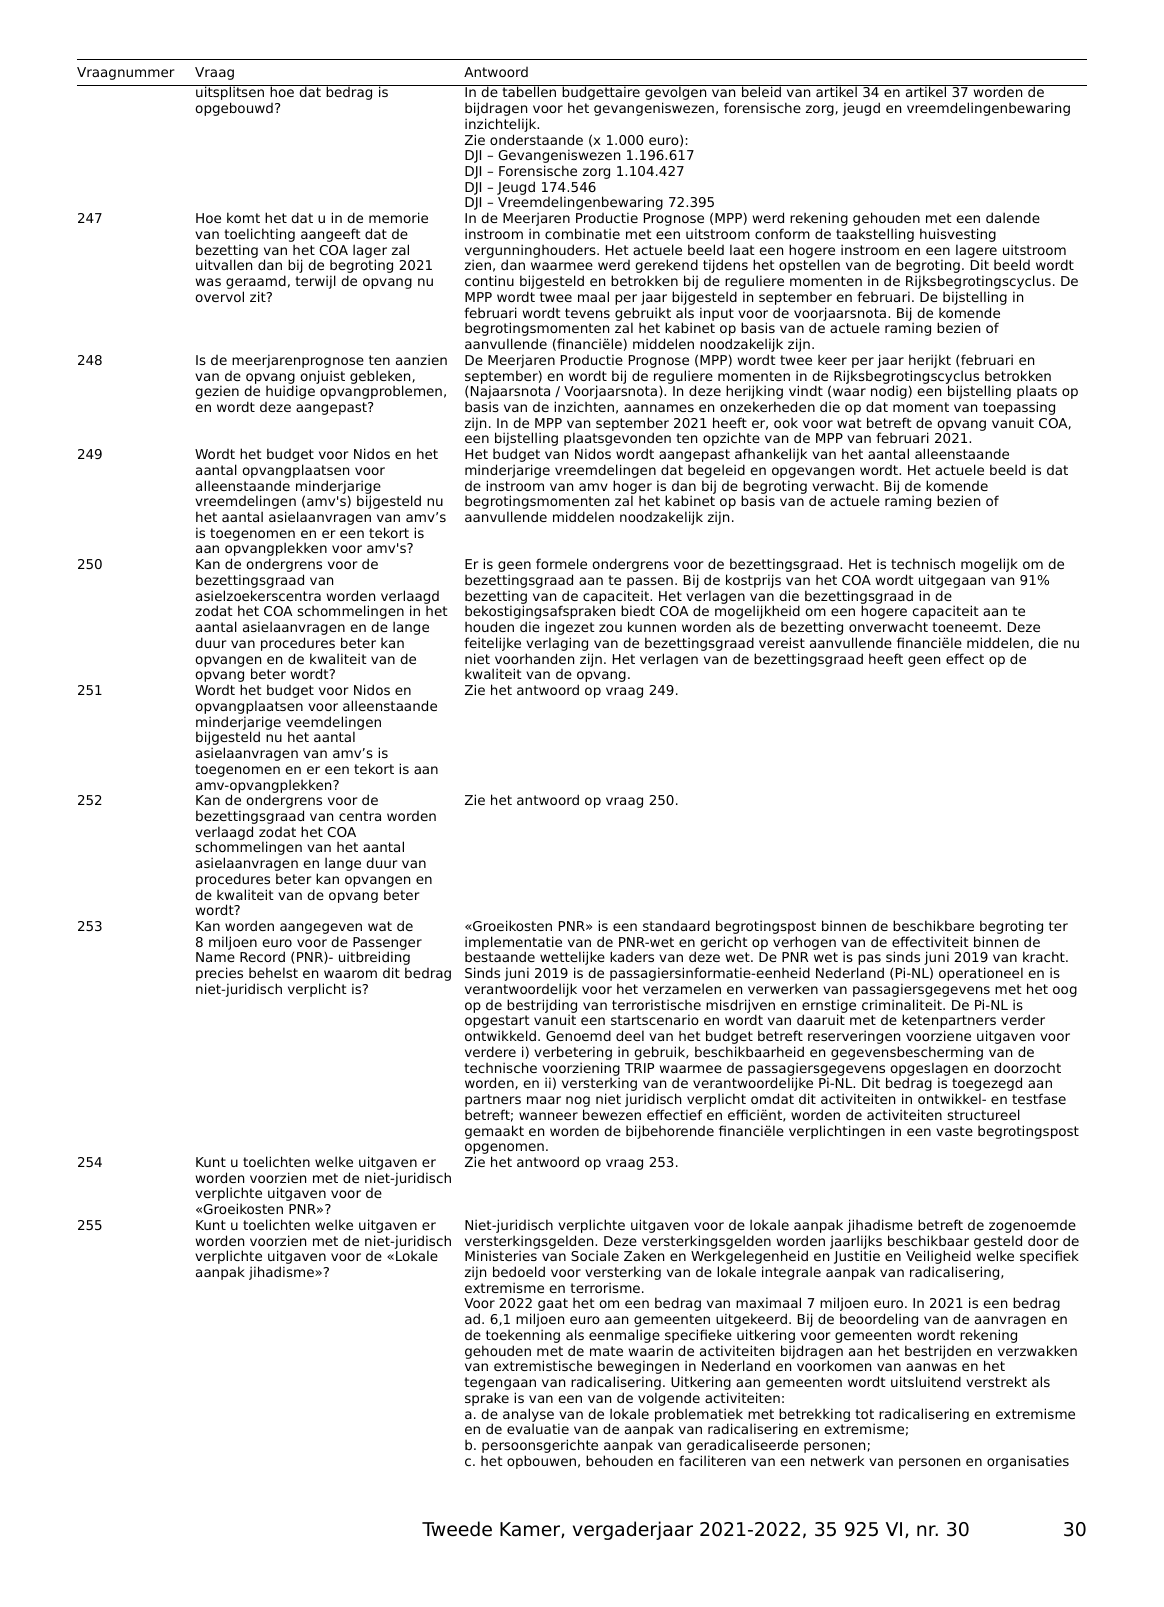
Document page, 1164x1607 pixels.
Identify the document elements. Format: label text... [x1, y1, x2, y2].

table_cell 250 [77, 557, 189, 683]
table_cell 249 [77, 447, 189, 557]
table_cell Wordt het budget voor Nidos en opvangplaatsen voor alleenstaande minderjarige veemdelingen bijgesteld nu het aantal asielaanvragen van amv’s is toegenomen en er een tekort is aan amv-opvangplekken? [189, 683, 458, 793]
table_cell Zie het antwoord op vraag 249. [458, 683, 1087, 793]
table_cell [77, 86, 189, 211]
table_header Antwoord [458, 60, 1087, 85]
table_cell Kan de ondergrens voor de bezettingsgraad van asielzoekerscentra worden verlaagd zodat het COA schommelingen in het aantal asielaanvragen en de lange duur van procedures beter kan opvangen en de kwaliteit van de opvang beter wordt? [189, 557, 458, 683]
table_header Vraag [189, 60, 458, 85]
table_cell 254 [77, 1155, 189, 1218]
table_cell uitsplitsen hoe dat bedrag is opgebouwd? [189, 86, 458, 211]
table_cell 253 [77, 919, 189, 1155]
table_cell 247 [77, 211, 189, 353]
table_cell Het budget van Nidos wordt aangepast afhankelijk van het aantal alleenstaande minderjarige vreemdelingen dat begeleid en opgevangen wordt. Het actuele beeld is dat de instroom van amv hoger is dan bij de begroting verwacht. Bij de komende begrotingsmomenten zal het kabinet op basis van de actuele raming bezien of aanvullende middelen noodzakelijk zijn. [458, 447, 1087, 557]
table_cell 248 [77, 353, 189, 447]
table_cell «Groeikosten PNR» is een standaard begrotingspost binnen de beschikbare begroting ter implementatie van de PNR-wet en gericht op verhogen van de effectiviteit binnen de bestaande wettelijke kaders van deze wet. De PNR wet is pas sinds juni 2019 van kracht. Sinds juni 2019 is de passagiersinformatie-eenheid Nederland (Pi-NL) operationeel en is verantwoordelijk voor het verzamelen en verwerken van passagiersgegevens met het oog op de bestrijding van terroristische misdrijven en ernstige criminaliteit. De Pi-NL is opgestart vanuit een startscenario en wordt van daaruit met de ketenpartners verder ontwikkeld. Genoemd deel van het budget betreft reserveringen voorziene uitgaven voor verdere i) verbetering in gebruik, beschikbaarheid en gegevensbescherming van de technische voorziening TRIP waarmee de passagiersgegevens opgeslagen en doorzocht worden, en ii) versterking van de verantwoordelijke Pi-NL. Dit bedrag is toegezegd aan partners maar nog niet juridisch verplicht omdat dit activiteiten in ontwikkel- en testfase betreft; wanneer bewezen effectief en efficiënt, worden de activiteiten structureel gemaakt en worden de bijbehorende financiële verplichtingen in een vaste begrotingspost opgenomen. [458, 919, 1087, 1155]
table_cell Kan de ondergrens voor de bezettingsgraad van centra worden verlaagd zodat het COA schommelingen van het aantal asielaanvragen en lange duur van procedures beter kan opvangen en de kwaliteit van de opvang beter wordt? [189, 793, 458, 919]
table_cell Kunt u toelichten welke uitgaven er worden voorzien met de niet-juridisch verplichte uitgaven voor de «Lokale aanpak jihadisme»? [189, 1218, 458, 1469]
table_cell Niet-juridisch verplichte uitgaven voor de lokale aanpak jihadisme betreft de zogenoemde versterkingsgelden. Deze versterkingsgelden worden jaarlijks beschikbaar gesteld door de Ministeries van Sociale Zaken en Werkgelegenheid en Justitie en Veiligheid welke specifiek zijn bedoeld voor versterking van de lokale integrale aanpak van radicalisering, extremisme en terrorisme. Voor 2022 gaat het om een bedrag van maximaal 7 miljoen euro. In 2021 is een bedrag ad. 6,1 miljoen euro aan gemeenten uitgekeerd. Bij de beoordeling van de aanvragen en de toekenning als eenmalige specifieke uitkering voor gemeenten wordt rekening gehouden met de mate waarin de activiteiten bijdragen aan het bestrijden en verzwakken van extremistische bewegingen in Nederland en voorkomen van aanwas en het tegengaan van radicalisering. Uitkering aan gemeenten wordt uitsluitend verstrekt als sprake is van een van de volgende activiteiten: a. de analyse van de lokale problematiek met betrekking tot radicalisering en extremisme en de evaluatie van de aanpak van radicalisering en extremisme; b. persoonsgerichte aanpak van geradicaliseerde personen; c. het opbouwen, behouden en faciliteren van een netwerk van personen en organisaties [458, 1218, 1087, 1469]
table_cell Zie het antwoord op vraag 253. [458, 1155, 1087, 1218]
table_header Vraagnummer [77, 60, 189, 85]
table_cell Kan worden aangegeven wat de 8 miljoen euro voor de Passenger Name Record (PNR)- uitbreiding precies behelst en waarom dit bedrag niet-juridisch verplicht is? [189, 919, 458, 1155]
table_cell Wordt het budget voor Nidos en het aantal opvangplaatsen voor alleenstaande minderjarige vreemdelingen (amv's) bijgesteld nu het aantal asielaanvragen van amv’s is toegenomen en er een tekort is aan opvangplekken voor amv's? [189, 447, 458, 557]
table_cell Hoe komt het dat u in de memorie van toelichting aangeeft dat de bezetting van het COA lager zal uitvallen dan bij de begroting 2021 was geraamd, terwijl de opvang nu overvol zit? [189, 211, 458, 353]
table_cell 252 [77, 793, 189, 919]
table_cell 251 [77, 683, 189, 793]
table_cell In de Meerjaren Productie Prognose (MPP) werd rekening gehouden met een dalende instroom in combinatie met een uitstroom conform de taakstelling huisvesting vergunninghouders. Het actuele beeld laat een hogere instroom en een lagere uitstroom zien, dan waarmee werd gerekend tijdens het opstellen van de begroting. Dit beeld wordt continu bijgesteld en betrokken bij de reguliere momenten in de Rijksbegrotingscyclus. De MPP wordt twee maal per jaar bijgesteld in september en februari. De bijstelling in februari wordt tevens gebruikt als input voor de voorjaarsnota. Bij de komende begrotingsmomenten zal het kabinet op basis van de actuele raming bezien of aanvullende (financiële) middelen noodzakelijk zijn. [458, 211, 1087, 353]
table_cell 255 [77, 1218, 189, 1469]
table_cell Kunt u toelichten welke uitgaven er worden voorzien met de niet-juridisch verplichte uitgaven voor de «Groeikosten PNR»? [189, 1155, 458, 1218]
table_cell In de tabellen budgettaire gevolgen van beleid van artikel 34 en artikel 37 worden de bijdragen voor het gevangeniswezen, forensische zorg, jeugd en vreemdelingenbewaring inzichtelijk. Zie onderstaande (x 1.000 euro): DJI – Gevangeniswezen 1.196.617 DJI – Forensische zorg 1.104.427 DJI – Jeugd 174.546 DJI – Vreemdelingenbewaring 72.395 [458, 86, 1087, 211]
table_cell De Meerjaren Productie Prognose (MPP) wordt twee keer per jaar herijkt (februari en september) en wordt bij de reguliere momenten in de Rijksbegrotingscyclus betrokken (Najaarsnota / Voorjaarsnota). In deze herijking vindt (waar nodig) een bijstelling plaats op basis van de inzichten, aannames en onzekerheden die op dat moment van toepassing zijn. In de MPP van september 2021 heeft er, ook voor wat betreft de opvang vanuit COA, een bijstelling plaatsgevonden ten opzichte van de MPP van februari 2021. [458, 353, 1087, 447]
table_cell Er is geen formele ondergrens voor de bezettingsgraad. Het is technisch mogelijk om de bezettingsgraad aan te passen. Bij de kostprijs van het COA wordt uitgegaan van 91% bezetting van de capaciteit. Het verlagen van die bezettingsgraad in de bekostigingsafspraken biedt COA de mogelijkheid om een hogere capaciteit aan te houden die ingezet zou kunnen worden als de bezetting onverwacht toeneemt. Deze feitelijke verlaging van de bezettingsgraad vereist aanvullende financiële middelen, die nu niet voorhanden zijn. Het verlagen van de bezettingsgraad heeft geen effect op de kwaliteit van de opvang. [458, 557, 1087, 683]
table_cell Zie het antwoord op vraag 250. [458, 793, 1087, 919]
table_cell Is de meerjarenprognose ten aanzien van de opvang onjuist gebleken, gezien de huidige opvangproblemen, en wordt deze aangepast? [189, 353, 458, 447]
